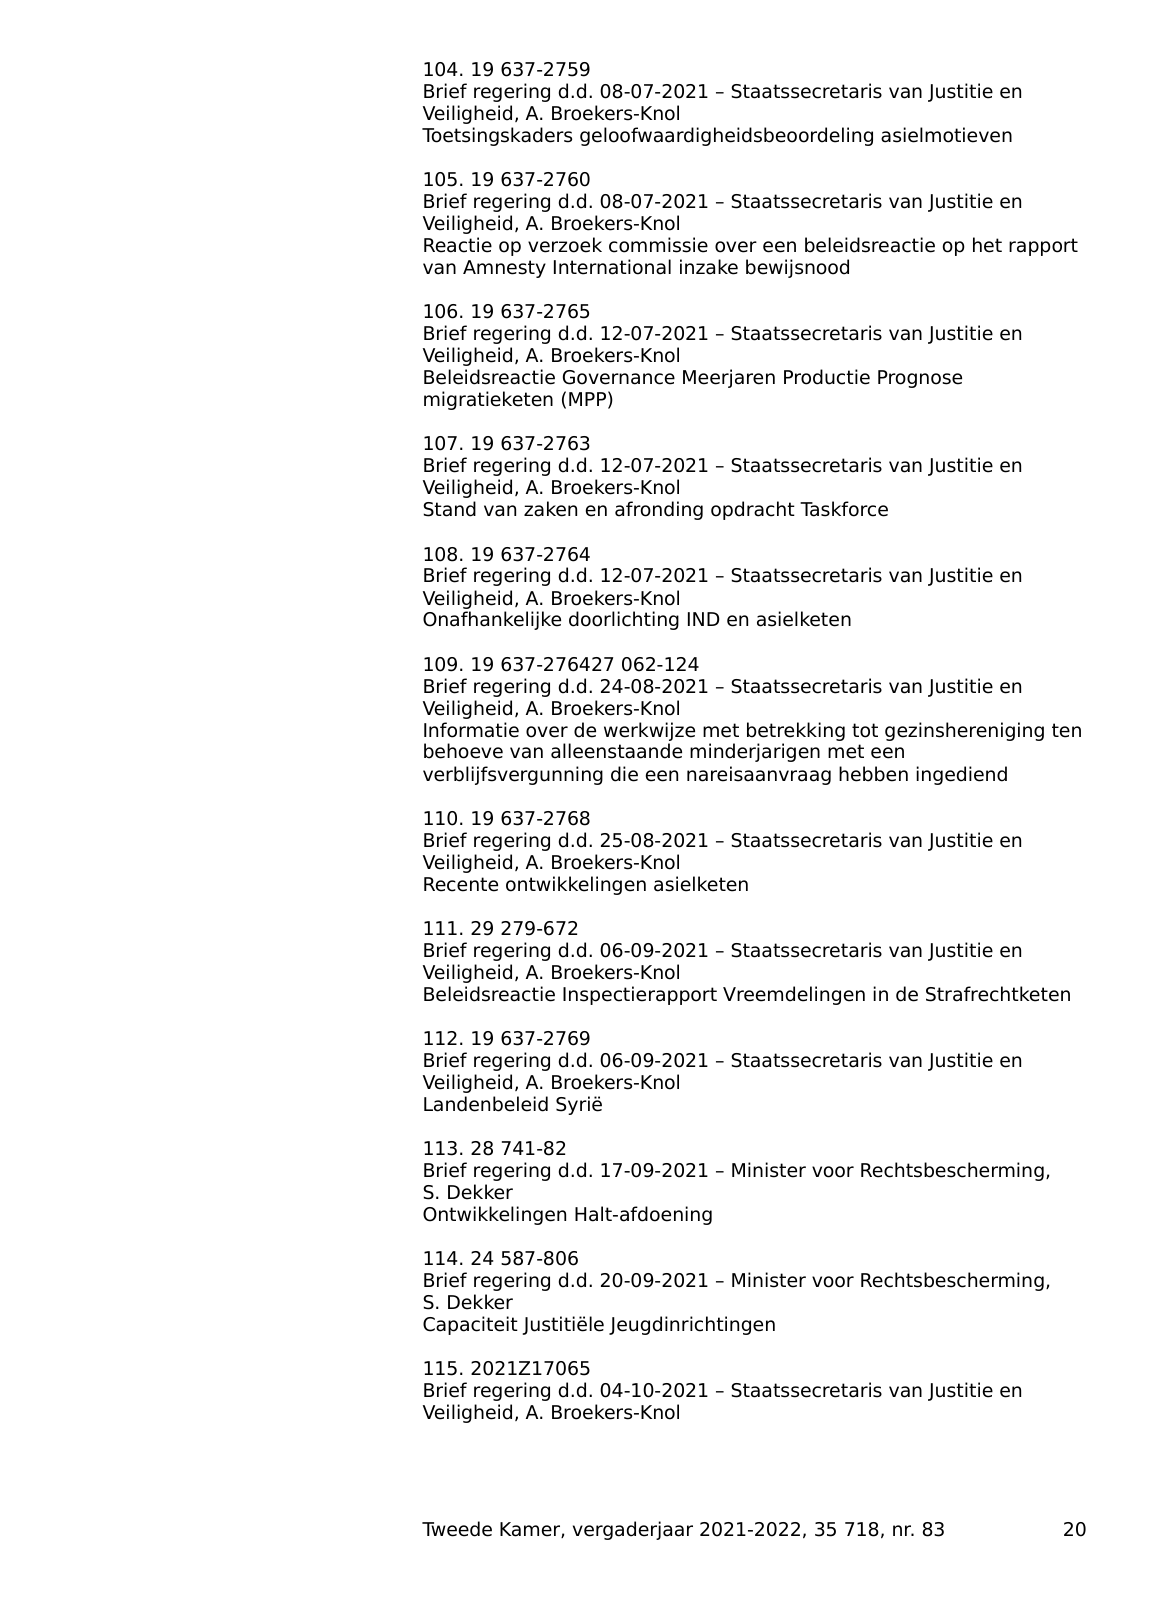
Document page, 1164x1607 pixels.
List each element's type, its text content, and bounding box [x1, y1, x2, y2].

text 115. 2021Z17065 [422, 1358, 1087, 1380]
text Brief regering d.d. 12-07-2021 – Staatssecretaris van Justitie en Veiligheid, A. Broekers-Knol [422, 565, 1087, 609]
text Reactie op verzoek commissie over een beleidsreactie op het rapport van Amnesty International inzake bewijsnood [422, 235, 1087, 279]
text Informatie over de werkwijze met betrekking tot gezinshereniging ten behoeve van alleenstaande minderjarigen met een verblijfsvergunning die een nareisaanvraag hebben ingediend [422, 719, 1087, 785]
text 106. 19 637-2765 [422, 301, 1087, 323]
text Capaciteit Justitiële Jeugdinrichtingen [422, 1314, 1087, 1336]
text Brief regering d.d. 17-09-2021 – Minister voor Rechtsbescherming, S. Dekker [422, 1160, 1087, 1204]
text 104. 19 637-2759 [422, 59, 1087, 81]
text Stand van zaken en afronding opdracht Taskforce [422, 499, 1087, 521]
text Landenbeleid Syrië [422, 1094, 1087, 1116]
text Toetsingskaders geloofwaardigheidsbeoordeling asielmotieven [422, 125, 1087, 147]
text Ontwikkelingen Halt-afdoening [422, 1204, 1087, 1226]
text Beleidsreactie Governance Meerjaren Productie Prognose migratieketen (MPP) [422, 367, 1087, 411]
text Brief regering d.d. 06-09-2021 – Staatssecretaris van Justitie en Veiligheid, A. Broekers-Knol [422, 940, 1087, 984]
text 110. 19 637-2768 [422, 808, 1087, 829]
text Brief regering d.d. 20-09-2021 – Minister voor Rechtsbescherming, S. Dekker [422, 1270, 1087, 1314]
text Brief regering d.d. 24-08-2021 – Staatssecretaris van Justitie en Veiligheid, A. Broekers-Knol [422, 676, 1087, 719]
text Brief regering d.d. 25-08-2021 – Staatssecretaris van Justitie en Veiligheid, A. Broekers-Knol [422, 829, 1087, 873]
text 108. 19 637-2764 [422, 543, 1087, 565]
text Brief regering d.d. 12-07-2021 – Staatssecretaris van Justitie en Veiligheid, A. Broekers-Knol [422, 455, 1087, 499]
text 111. 29 279-672 [422, 918, 1087, 940]
text 109. 19 637-276427 062-124 [422, 653, 1087, 676]
text Brief regering d.d. 04-10-2021 – Staatssecretaris van Justitie en Veiligheid, A. Broekers-Knol [422, 1380, 1087, 1424]
text 114. 24 587-806 [422, 1248, 1087, 1270]
text Brief regering d.d. 08-07-2021 – Staatssecretaris van Justitie en Veiligheid, A. Broekers-Knol [422, 81, 1087, 125]
text 113. 28 741-82 [422, 1138, 1087, 1160]
text Recente ontwikkelingen asielketen [422, 873, 1087, 896]
text Beleidsreactie Inspectierapport Vreemdelingen in de Strafrechtketen [422, 984, 1087, 1006]
text Brief regering d.d. 08-07-2021 – Staatssecretaris van Justitie en Veiligheid, A. Broekers-Knol [422, 191, 1087, 235]
text 112. 19 637-2769 [422, 1028, 1087, 1050]
text 105. 19 637-2760 [422, 169, 1087, 191]
text Brief regering d.d. 12-07-2021 – Staatssecretaris van Justitie en Veiligheid, A. Broekers-Knol [422, 323, 1087, 367]
text Brief regering d.d. 06-09-2021 – Staatssecretaris van Justitie en Veiligheid, A. Broekers-Knol [422, 1050, 1087, 1094]
text Onafhankelijke doorlichting IND en asielketen [422, 609, 1087, 631]
text 107. 19 637-2763 [422, 433, 1087, 455]
